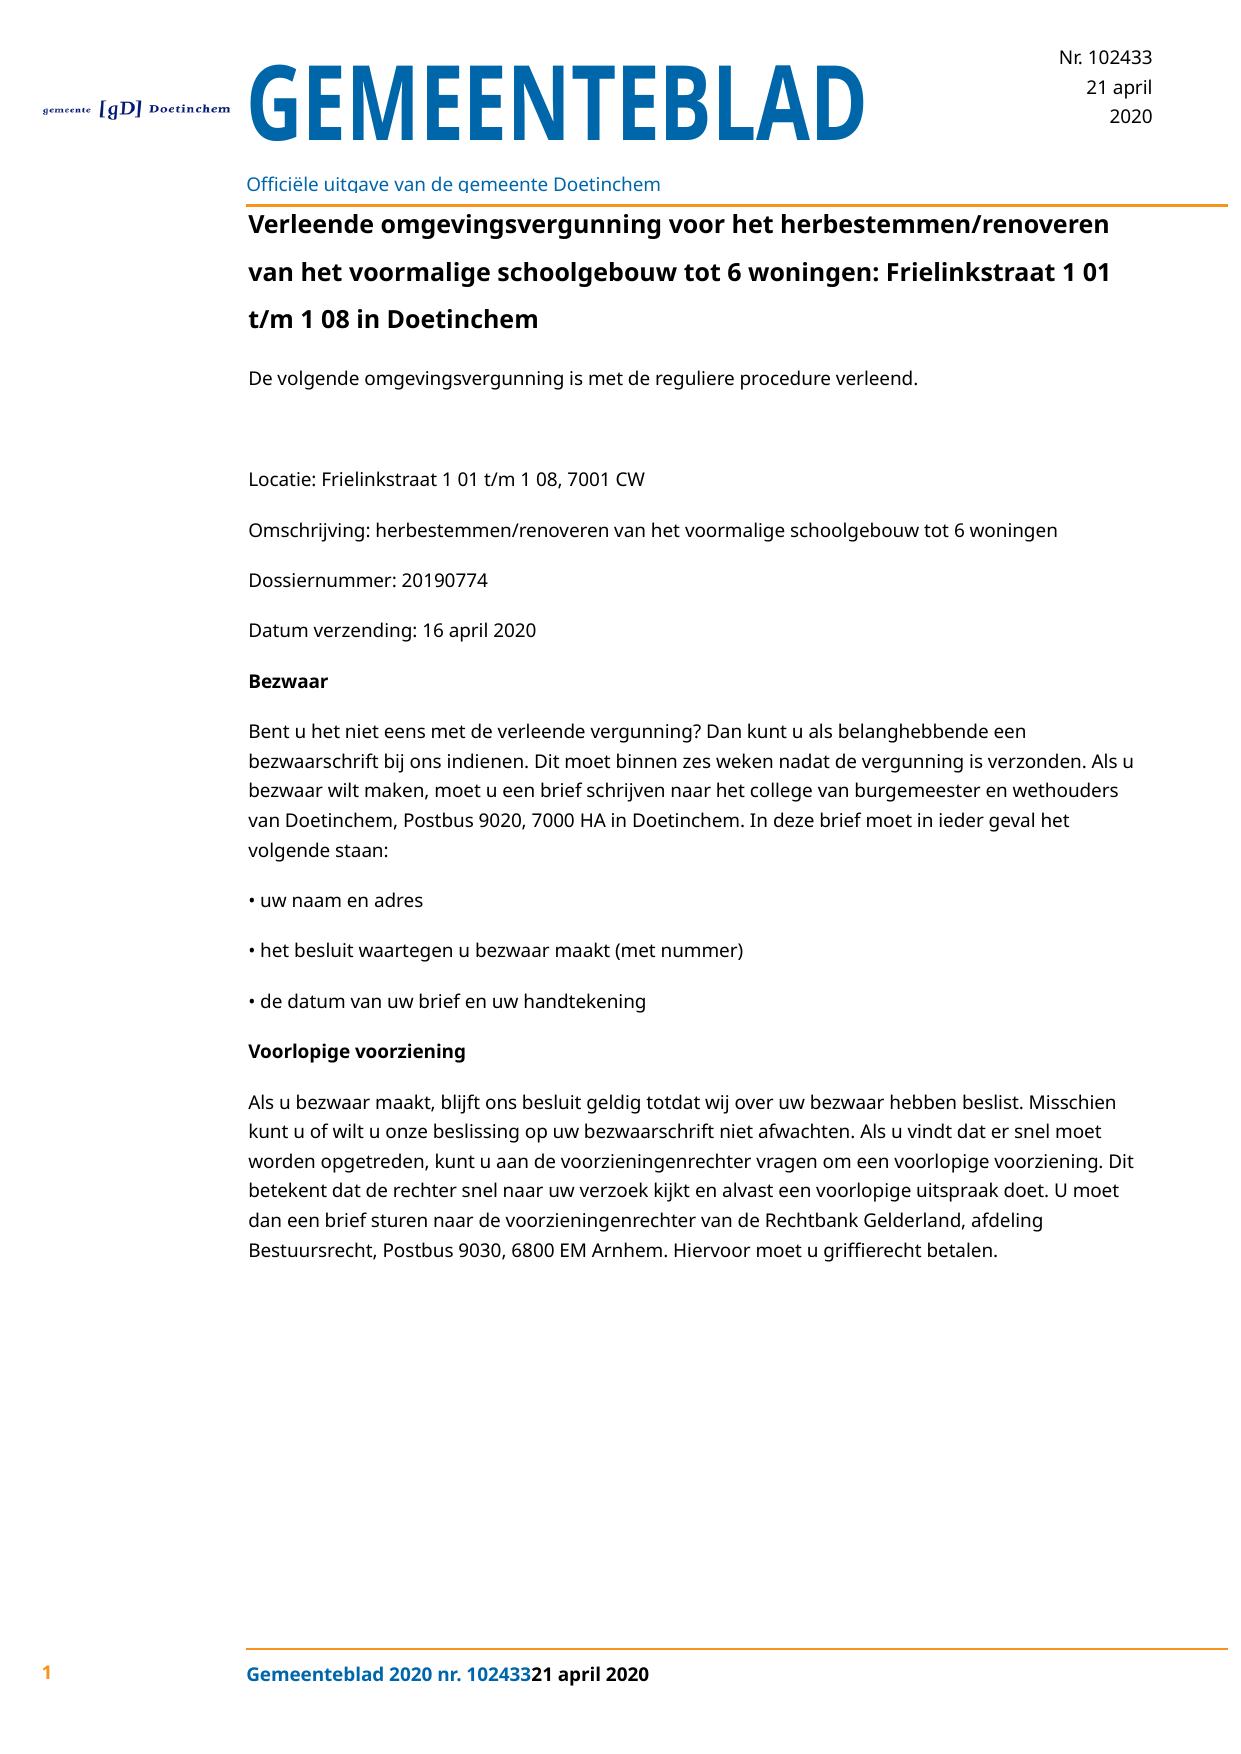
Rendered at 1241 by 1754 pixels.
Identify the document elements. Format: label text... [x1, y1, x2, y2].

text De volgende omgevingsvergunning is met de reguliere procedure verleend. [248, 366, 1152, 391]
text Locatie: Frielinkstraat 1 01 t/m 1 08, 7001 CW [248, 466, 1152, 492]
picture [41, 47, 231, 172]
text Dossiernummer: 20190774 [248, 567, 1152, 593]
text Voorlopige voorziening [248, 1038, 1152, 1064]
text • de datum van uw brief en uw handtekening [248, 988, 1152, 1014]
text Omschrijving: herbestemmen/renoveren van het voormalige schoolgebouw tot 6 woningen [248, 517, 1152, 542]
text • uw naam en adres [248, 887, 1152, 913]
text Als u bezwaar maakt, blijft ons besluit geldig totdat wij over uw bezwaar hebben beslist. Misschien kunt u of wilt u onze beslissing op uw bezwaarschrift niet afwachten. Als u vindt dat er snel moet worden opgetreden, kunt u aan de voorzieningenrechter vragen om een voorlopige voorziening. Dit betekent dat de rechter snel naar uw verzoek kijkt en alvast een voorlopige uitspraak doet. U moet dan een brief sturen naar de voorzieningenrechter van de Rechtbank Gelderland, afdeling Bestuursrecht, Postbus 9030, 6800 EM Arnhem. Hiervoor moet u griffierecht betalen. [248, 1089, 1152, 1262]
text Verleende omgevingsvergunning voor het herbestemmen/renoveren van het voormalige schoolgebouw tot 6 woningen: Frielinkstraat 1 01 t/m 1 08 in Doetinchem [248, 207, 1152, 336]
text Bezwaar [248, 668, 1152, 694]
text • het besluit waartegen u bezwaar maakt (met nummer) [248, 938, 1152, 963]
text Bent u het niet eens met de verleende vergunning? Dan kunt u als belanghebbende een bezwaarschrift bij ons indienen. Dit moet binnen zes weken nadat de vergunning is verzonden. Als u bezwaar wilt maken, moet u een brief schrijven naar het college van burgemeester en wethouders van Doetinchem, Postbus 9020, 7000 HA in Doetinchem. In deze brief moet in ieder geval het volgende staan: [248, 718, 1152, 862]
text Datum verzending: 16 april 2020 [248, 618, 1152, 643]
